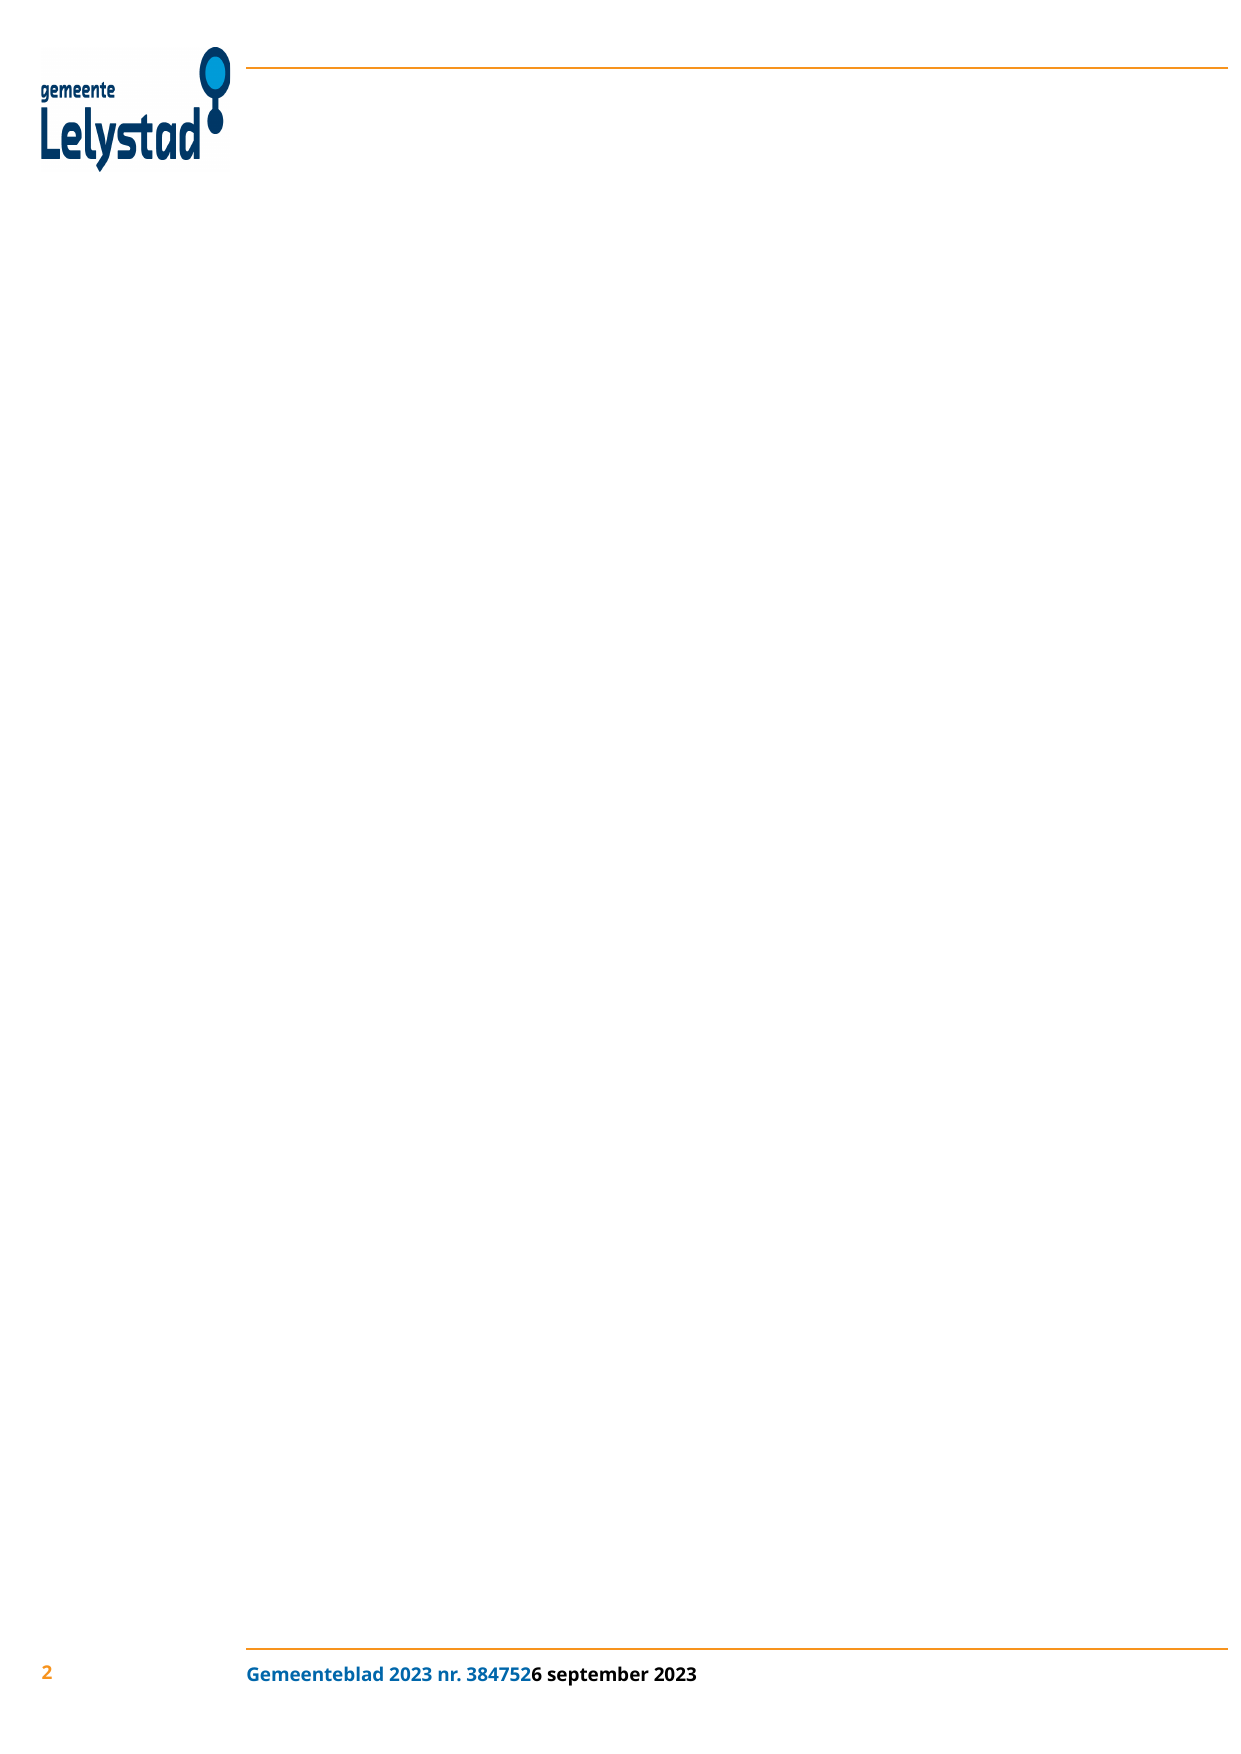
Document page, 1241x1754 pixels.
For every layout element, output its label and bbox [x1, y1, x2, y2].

picture [41, 47, 231, 172]
